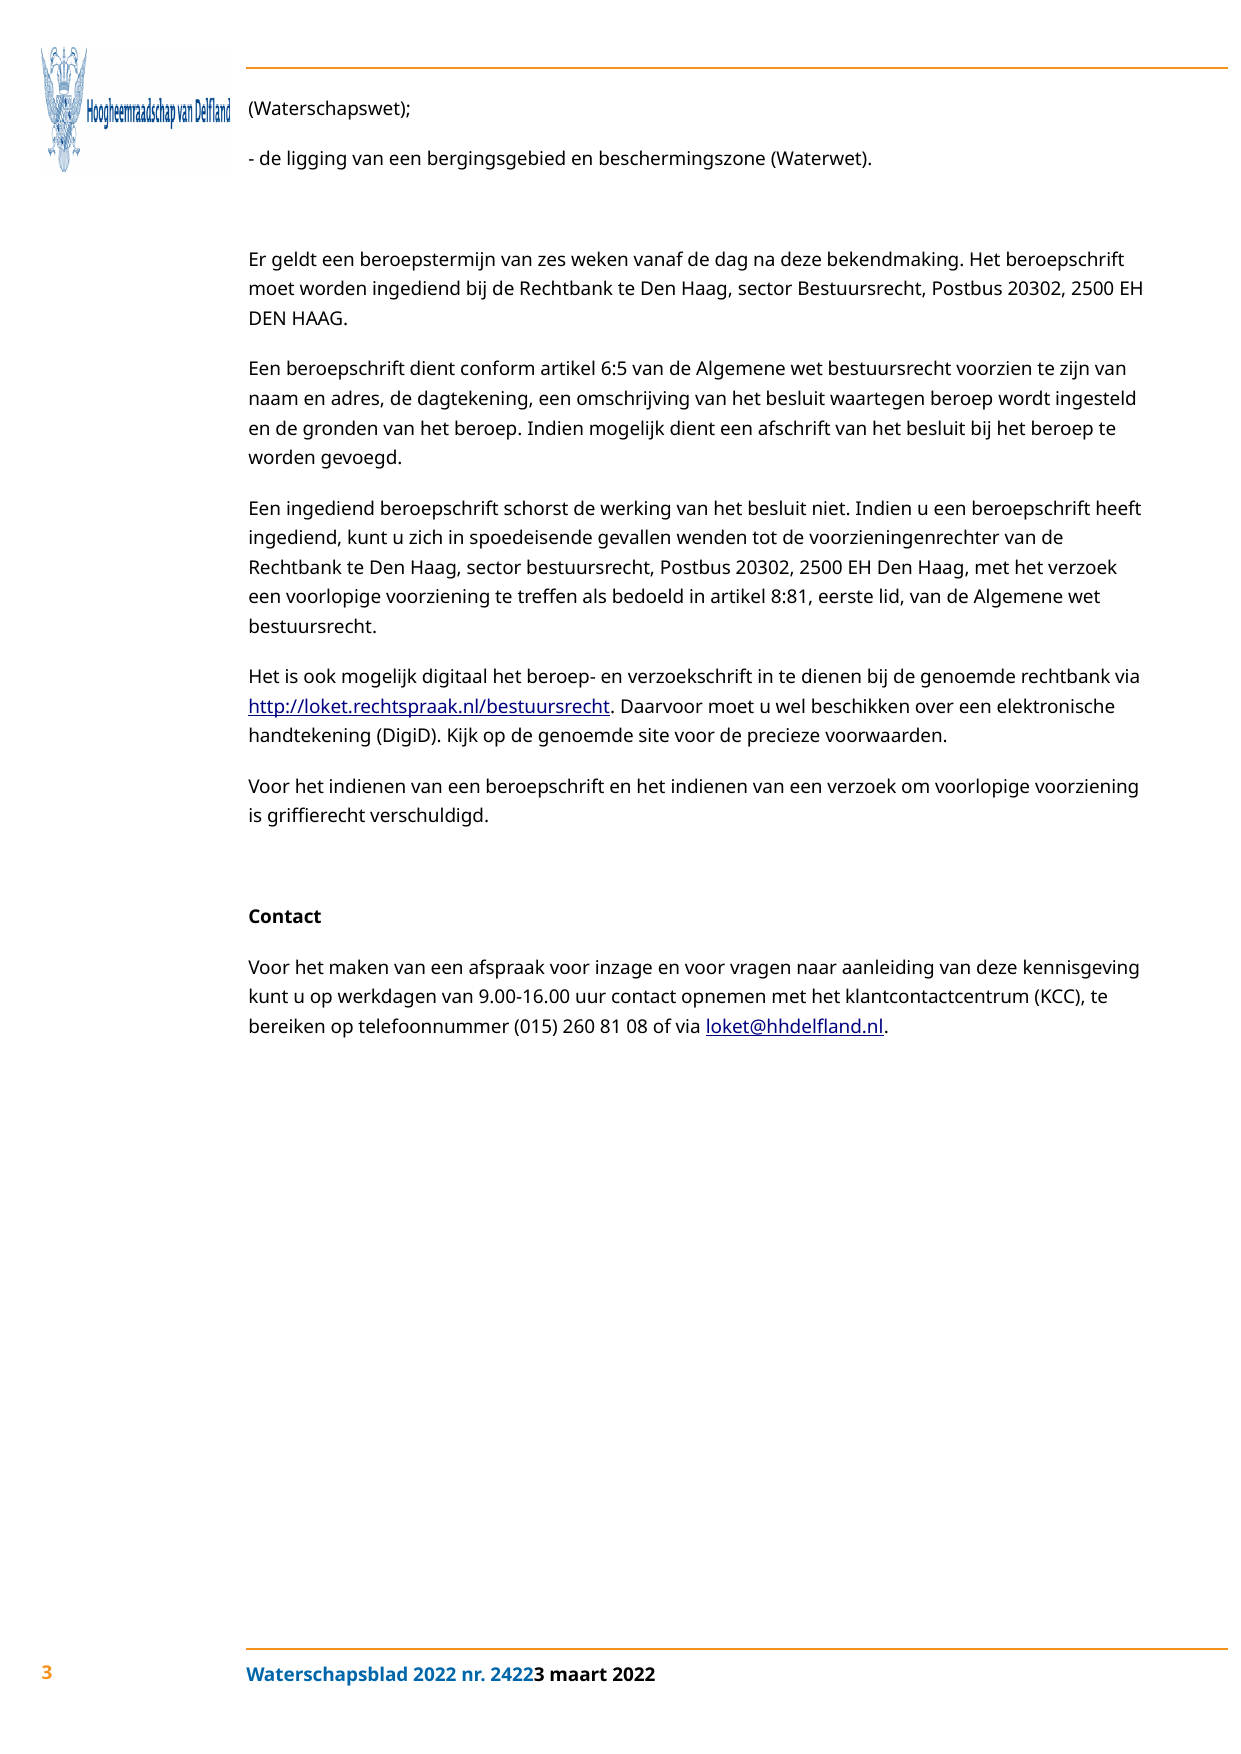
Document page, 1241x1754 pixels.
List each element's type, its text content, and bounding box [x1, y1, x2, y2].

text Contact [248, 903, 1152, 929]
text Er geldt een beroepstermijn van zes weken vanaf de dag na deze bekendmaking. Het beroepschrift moet worden ingediend bij de Rechtbank te Den Haag, sector Bestuursrecht, Postbus 20302, 2500 EH DEN HAAG. [248, 246, 1152, 331]
text Het is ook mogelijk digitaal het beroep- en verzoekschrift in te dienen bij de genoemde rechtbank via http://loket.rechtspraak.nl/bestuursrecht. Daarvoor moet u wel beschikken over een elektronische handtekening (DigiD). Kijk op de genoemde site voor de precieze voorwaarden. [248, 663, 1152, 748]
picture [41, 47, 231, 172]
text - de ligging van een bergingsgebied en beschermingszone (Waterwet). [248, 145, 1152, 171]
text Voor het indienen van een beroepschrift en het indienen van een verzoek om voorlopige voorziening is griffierecht verschuldigd. [248, 773, 1152, 828]
text Een ingediend beroepschrift schorst de werking van het besluit niet. Indien u een beroepschrift heeft ingediend, kunt u zich in spoedeisende gevallen wenden tot de voorzieningenrechter van de Rechtbank te Den Haag, sector bestuursrecht, Postbus 20302, 2500 EH Den Haag, met het verzoek een voorlopige voorziening te treffen als bedoeld in artikel 8:81, eerste lid, van de Algemene wet bestuursrecht. [248, 495, 1152, 639]
text Voor het maken van een afspraak voor inzage en voor vragen naar aanleiding van deze kennisgeving kunt u op werkdagen van 9.00-16.00 uur contact opnemen met het klantcontactcentrum (KCC), te bereiken op telefoonnummer (015) 260 81 08 of via loket@hhdelfland.nl. [248, 954, 1152, 1039]
text Een beroepschrift dient conform artikel 6:5 van de Algemene wet bestuursrecht voorzien te zijn van naam en adres, de dagtekening, een omschrijving van het besluit waartegen beroep wordt ingesteld en de gronden van het beroep. Indien mogelijk dient een afschrift van het besluit bij het beroep te worden gevoegd. [248, 356, 1152, 470]
text (Waterschapswet); [248, 95, 1152, 121]
